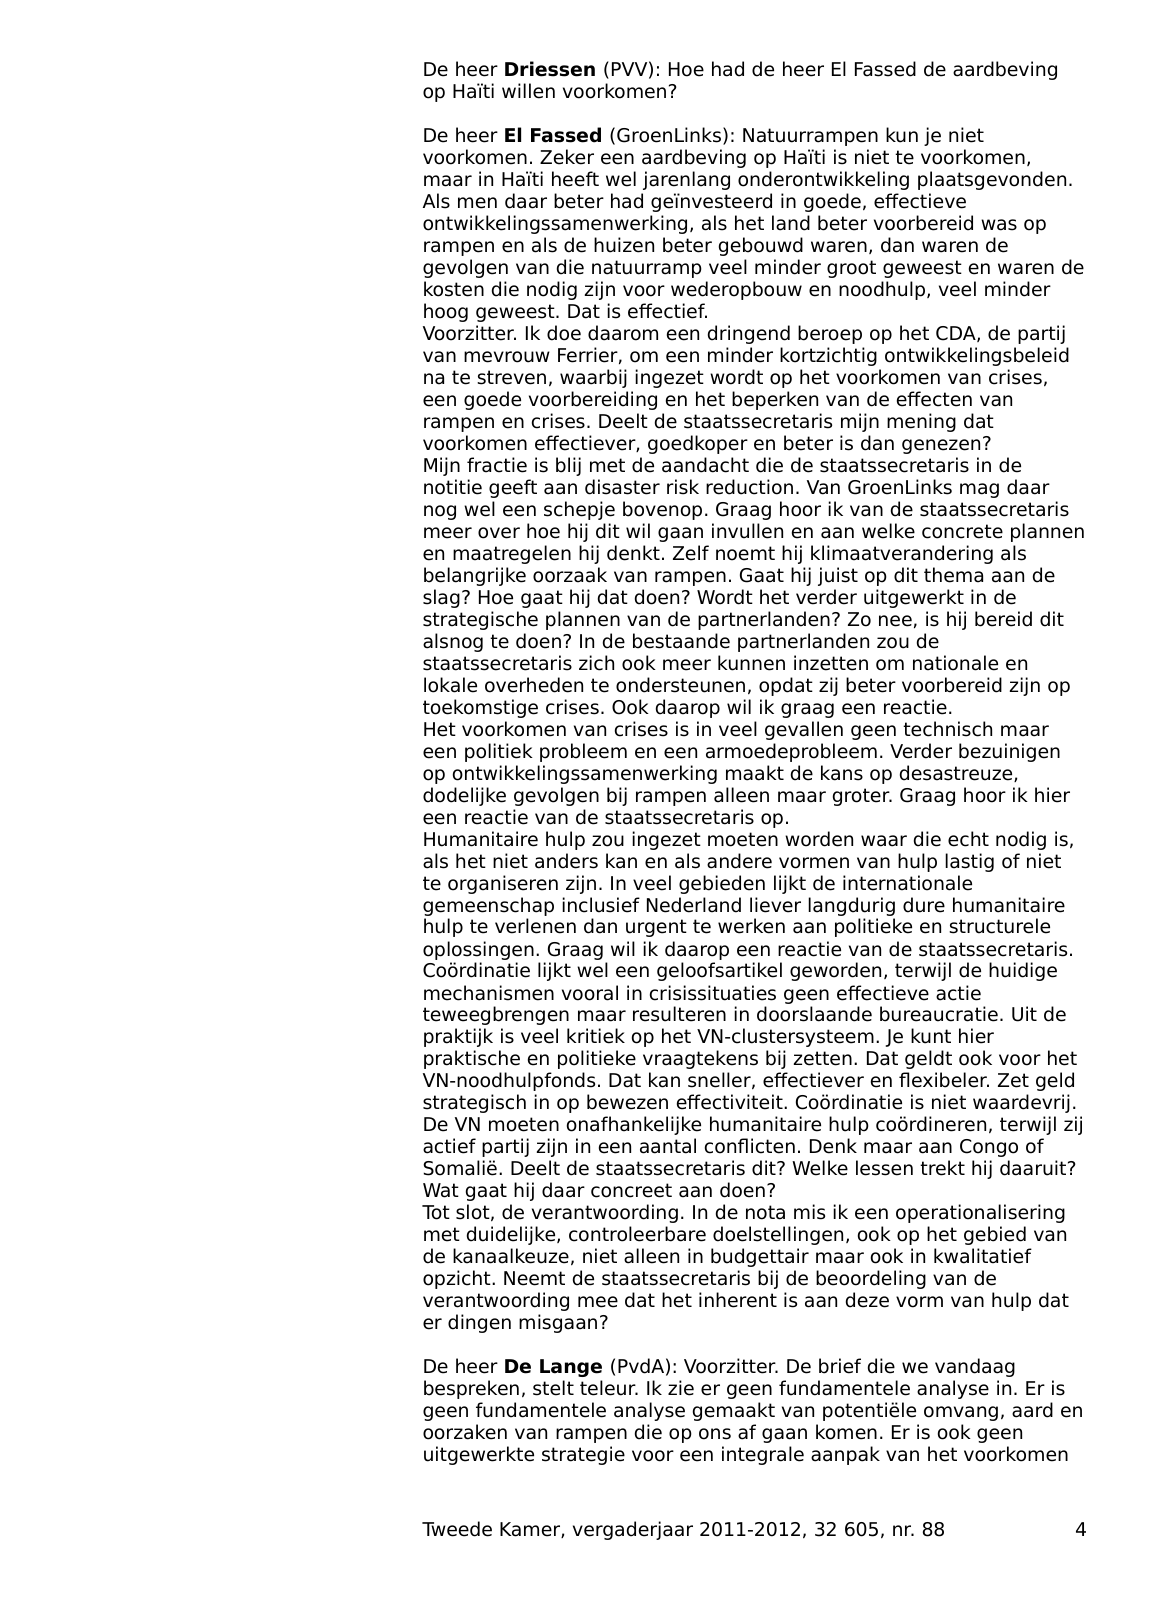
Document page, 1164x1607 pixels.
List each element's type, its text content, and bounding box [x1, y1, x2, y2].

text Mijn fractie is blij met de aandacht die de staatssecretaris in de notitie geeft aan disaster risk reduction. Van GroenLinks mag daar nog wel een schepje bovenop. Graag hoor ik van de staatssecretaris meer over hoe hij dit wil gaan invullen en aan welke concrete plannen en maatregelen hij denkt. Zelf noemt hij klimaatverandering als belangrijke oorzaak van rampen. Gaat hij juist op dit thema aan de slag? Hoe gaat hij dat doen? Wordt het verder uitgewerkt in de strategische plannen van de partnerlanden? Zo nee, is hij bereid dit alsnog te doen? In de bestaande partnerlanden zou de staatssecretaris zich ook meer kunnen inzetten om nationale en lokale overheden te ondersteunen, opdat zij beter voorbereid zijn op toekomstige crises. Ook daarop wil ik graag een reactie. [422, 455, 1087, 719]
text De heer Driessen (PVV): Hoe had de heer El Fassed de aardbeving op Haïti willen voorkomen? [422, 59, 1087, 103]
text Voorzitter. Ik doe daarom een dringend beroep op het CDA, de partij van mevrouw Ferrier, om een minder kortzichtig ontwikkelingsbeleid na te streven, waarbij ingezet wordt op het voorkomen van crises, een goede voorbereiding en het beperken van de effecten van rampen en crises. Deelt de staatssecretaris mijn mening dat voorkomen effectiever, goedkoper en beter is dan genezen? [422, 323, 1087, 455]
text Tot slot, de verantwoording. In de nota mis ik een operationalisering met duidelijke, controleerbare doelstellingen, ook op het gebied van de kanaalkeuze, niet alleen in budgettair maar ook in kwalitatief opzicht. Neemt de staatssecretaris bij de beoordeling van de verantwoording mee dat het inherent is aan deze vorm van hulp dat er dingen misgaan? [422, 1202, 1087, 1334]
text Coördinatie lijkt wel een geloofsartikel geworden, terwijl de huidige mechanismen vooral in crisissituaties geen effectieve actie teweegbrengen maar resulteren in doorslaande bureaucratie. Uit de praktijk is veel kritiek op het VN-clustersysteem. Je kunt hier praktische en politieke vraagtekens bij zetten. Dat geldt ook voor het VN-noodhulpfonds. Dat kan sneller, effectiever en flexibeler. Zet geld strategisch in op bewezen effectiviteit. Coördinatie is niet waardevrij. De VN moeten onafhankelijke humanitaire hulp coördineren, terwijl zij actief partij zijn in een aantal conflicten. Denk maar aan Congo of Somalië. Deelt de staatssecretaris dit? Welke lessen trekt hij daaruit? Wat gaat hij daar concreet aan doen? [422, 960, 1087, 1202]
text De heer De Lange (PvdA): Voorzitter. De brief die we vandaag bespreken, stelt teleur. Ik zie er geen fundamentele analyse in. Er is geen fundamentele analyse gemaakt van potentiële omvang, aard en oorzaken van rampen die op ons af gaan komen. Er is ook geen uitgewerkte strategie voor een integrale aanpak van het voorkomen [422, 1356, 1087, 1466]
text Humanitaire hulp zou ingezet moeten worden waar die echt nodig is, als het niet anders kan en als andere vormen van hulp lastig of niet te organiseren zijn. In veel gebieden lijkt de internationale gemeenschap inclusief Nederland liever langdurig dure humanitaire hulp te verlenen dan urgent te werken aan politieke en structurele oplossingen. Graag wil ik daarop een reactie van de staatssecretaris. [422, 828, 1087, 960]
text De heer El Fassed (GroenLinks): Natuurrampen kun je niet voorkomen. Zeker een aardbeving op Haïti is niet te voorkomen, maar in Haïti heeft wel jarenlang onderontwikkeling plaatsgevonden. Als men daar beter had geïnvesteerd in goede, effectieve ontwikkelingssamenwerking, als het land beter voorbereid was op rampen en als de huizen beter gebouwd waren, dan waren de gevolgen van die natuurramp veel minder groot geweest en waren de kosten die nodig zijn voor wederopbouw en noodhulp, veel minder hoog geweest. Dat is effectief. [422, 125, 1087, 323]
text Het voorkomen van crises is in veel gevallen geen technisch maar een politiek probleem en een armoedeprobleem. Verder bezuinigen op ontwikkelingssamenwerking maakt de kans op desastreuze, dodelijke gevolgen bij rampen alleen maar groter. Graag hoor ik hier een reactie van de staatssecretaris op. [422, 719, 1087, 828]
